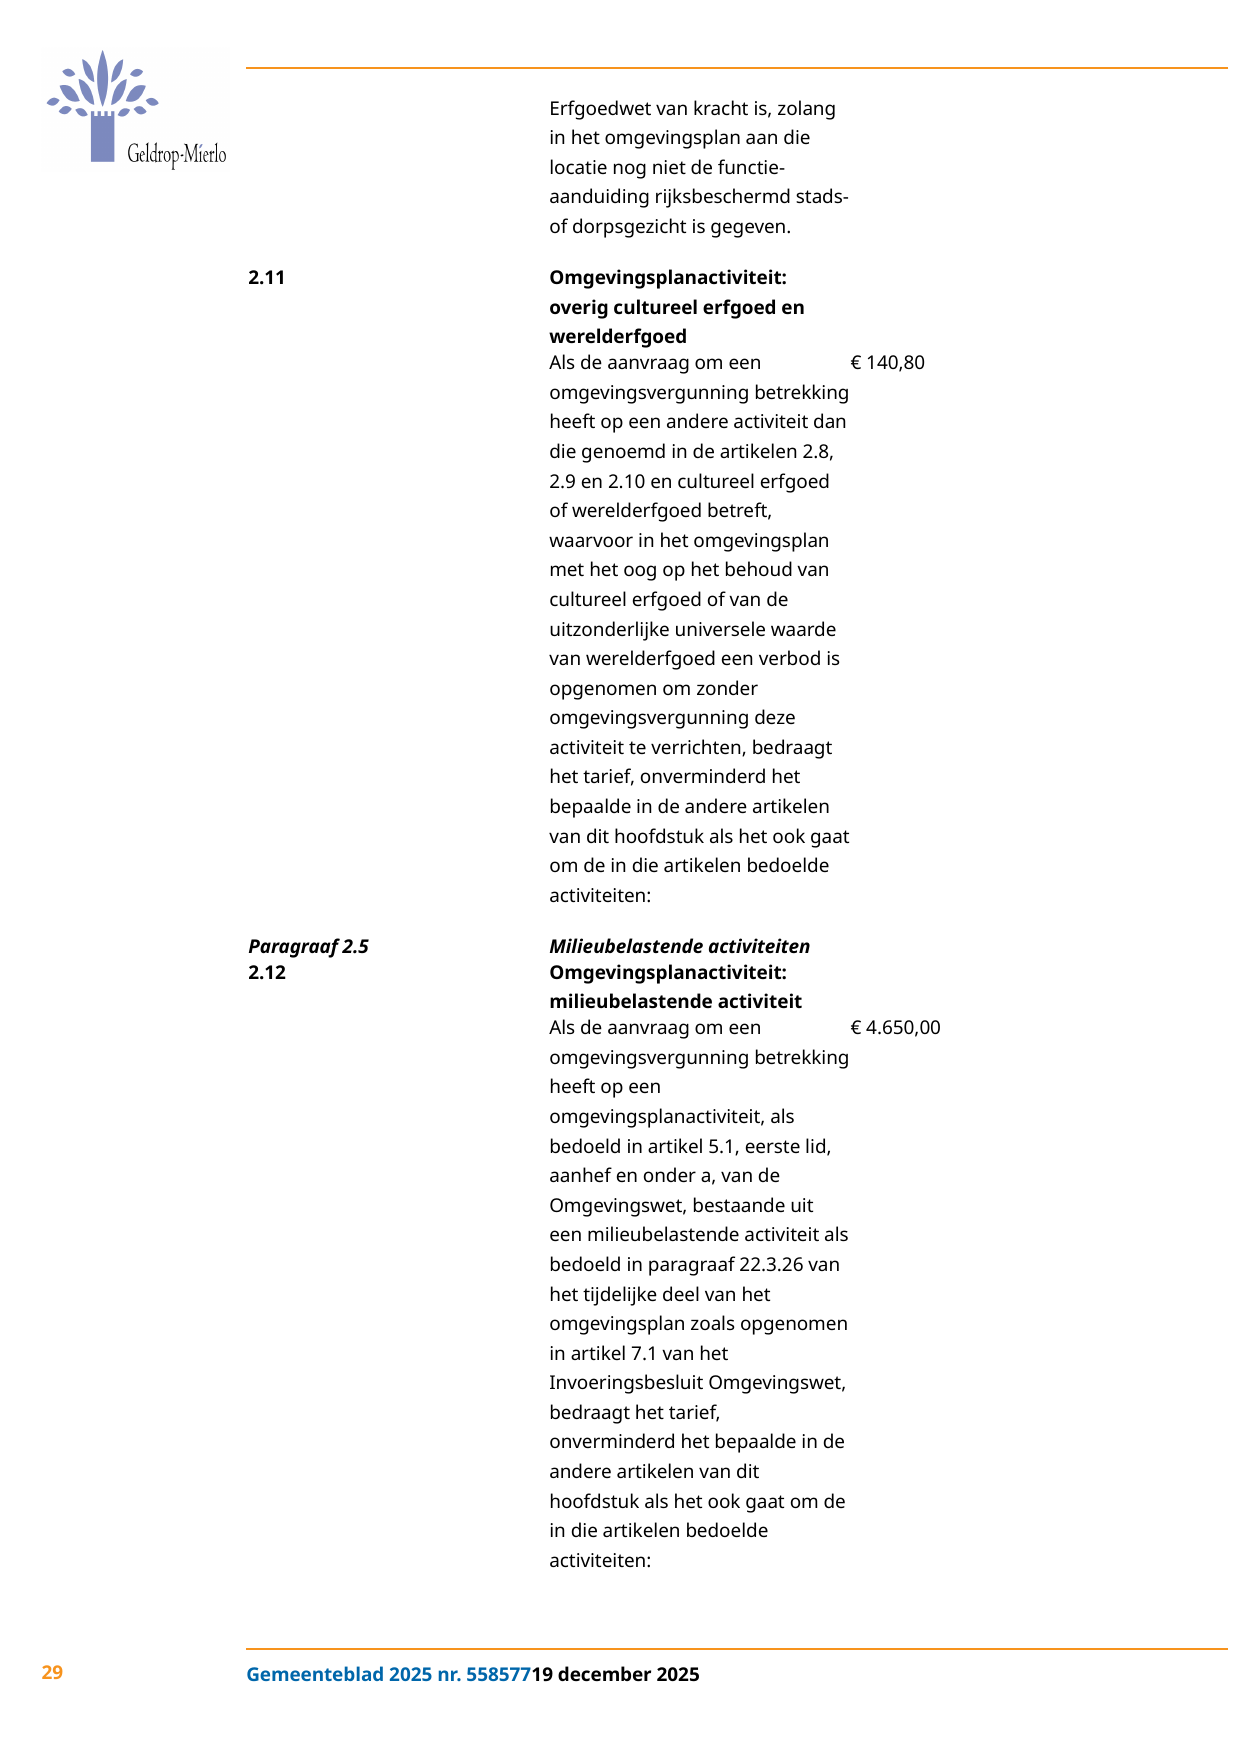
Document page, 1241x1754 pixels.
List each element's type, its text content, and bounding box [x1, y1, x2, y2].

table_cell [549, 1573, 850, 1598]
table_cell Paragraaf 2.5 [248, 934, 549, 959]
table_cell [850, 265, 1152, 349]
table_cell € 140,80 [850, 350, 1152, 908]
table_cell Omgevingsplanactiviteit: milieubelastende activiteit [549, 959, 850, 1014]
table_cell [850, 908, 1152, 933]
table_cell [549, 908, 850, 933]
table_cell [549, 239, 850, 264]
table_cell 2.11 [248, 265, 549, 349]
table_cell Omgevingsplanactiviteit: overig cultureel erfgoed en werelderfgoed [549, 265, 850, 349]
table_cell Milieubelastende activiteiten [549, 934, 850, 959]
picture [41, 47, 231, 172]
table_cell [248, 95, 549, 239]
table_cell [248, 1015, 549, 1573]
table_cell [850, 959, 1152, 1014]
table_cell [248, 239, 549, 264]
table_cell Als de aanvraag om een omgevingsvergunning betrekking heeft op een omgevingsplanactiviteit, als bedoeld in artikel 5.1, eerste lid, aanhef en onder a, van de Omgevingswet, bestaande uit een milieubelastende activiteit als bedoeld in paragraaf 22.3.26 van het tijdelijke deel van het omgevingsplan zoals opgenomen in artikel 7.1 van het Invoeringsbesluit Omgevingswet, bedraagt het tarief, onverminderd het bepaalde in de andere artikelen van dit hoofdstuk als het ook gaat om de in die artikelen bedoelde activiteiten: [549, 1015, 850, 1573]
table_cell [248, 908, 549, 933]
table_cell [850, 239, 1152, 264]
table_cell [850, 1573, 1152, 1598]
table_cell Als de aanvraag om een omgevingsvergunning betrekking heeft op een andere activiteit dan die genoemd in de artikelen 2.8, 2.9 en 2.10 en cultureel erfgoed of werelderfgoed betreft, waarvoor in het omgevingsplan met het oog op het behoud van cultureel erfgoed of van de uitzonderlijke universele waarde van werelderfgoed een verbod is opgenomen om zonder omgevingsvergunning deze activiteit te verrichten, bedraagt het tarief, onverminderd het bepaalde in de andere artikelen van dit hoofdstuk als het ook gaat om de in die artikelen bedoelde activiteiten: [549, 350, 850, 908]
table_cell [248, 1573, 549, 1598]
table_cell Erfgoedwet van kracht is, zolang in het omgevingsplan aan die locatie nog niet de functie-aanduiding rijksbeschermd stads- of dorpsgezicht is gegeven. [549, 95, 850, 239]
table_cell 2.12 [248, 959, 549, 1014]
table_cell [850, 934, 1152, 959]
table_cell [248, 350, 549, 908]
table_cell € 4.650,00 [850, 1015, 1152, 1573]
table_cell [850, 95, 1152, 239]
